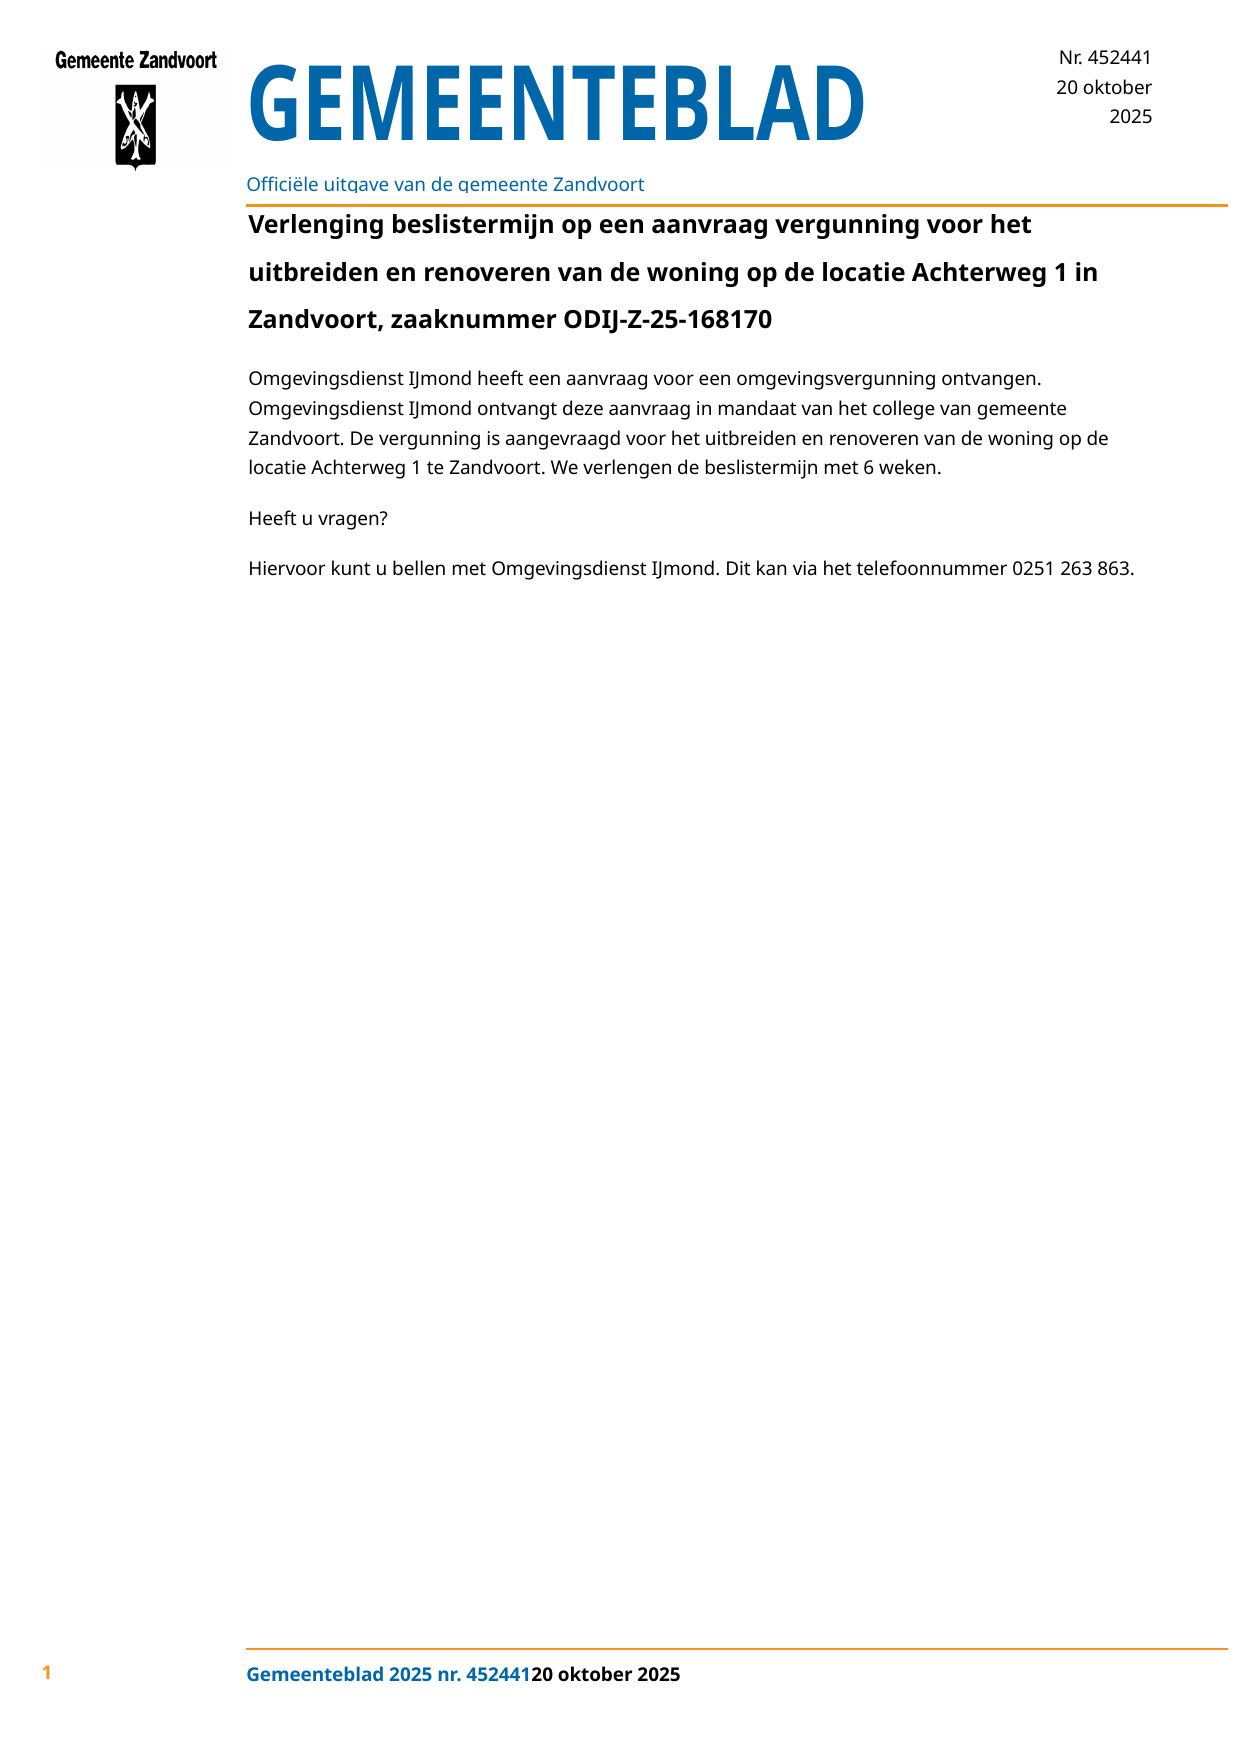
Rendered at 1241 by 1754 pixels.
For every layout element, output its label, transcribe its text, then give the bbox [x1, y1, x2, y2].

text Heeft u vragen? [248, 505, 1152, 530]
picture [41, 47, 231, 172]
text Verlenging beslistermijn op een aanvraag vergunning voor het uitbreiden en renoveren van de woning op de locatie Achterweg 1 in Zandvoort, zaaknummer ODIJ-Z-25-168170 [248, 207, 1152, 336]
text Hiervoor kunt u bellen met Omgevingsdienst IJmond. Dit kan via het telefoonnummer 0251 263 863. [248, 555, 1152, 581]
text Omgevingsdienst IJmond heeft een aanvraag voor een omgevingsvergunning ontvangen. Omgevingsdienst IJmond ontvangt deze aanvraag in mandaat van het college van gemeente Zandvoort. De vergunning is aangevraagd voor het uitbreiden en renoveren van de woning op de locatie Achterweg 1 te Zandvoort. We verlengen de beslistermijn met 6 weken. [248, 366, 1152, 480]
